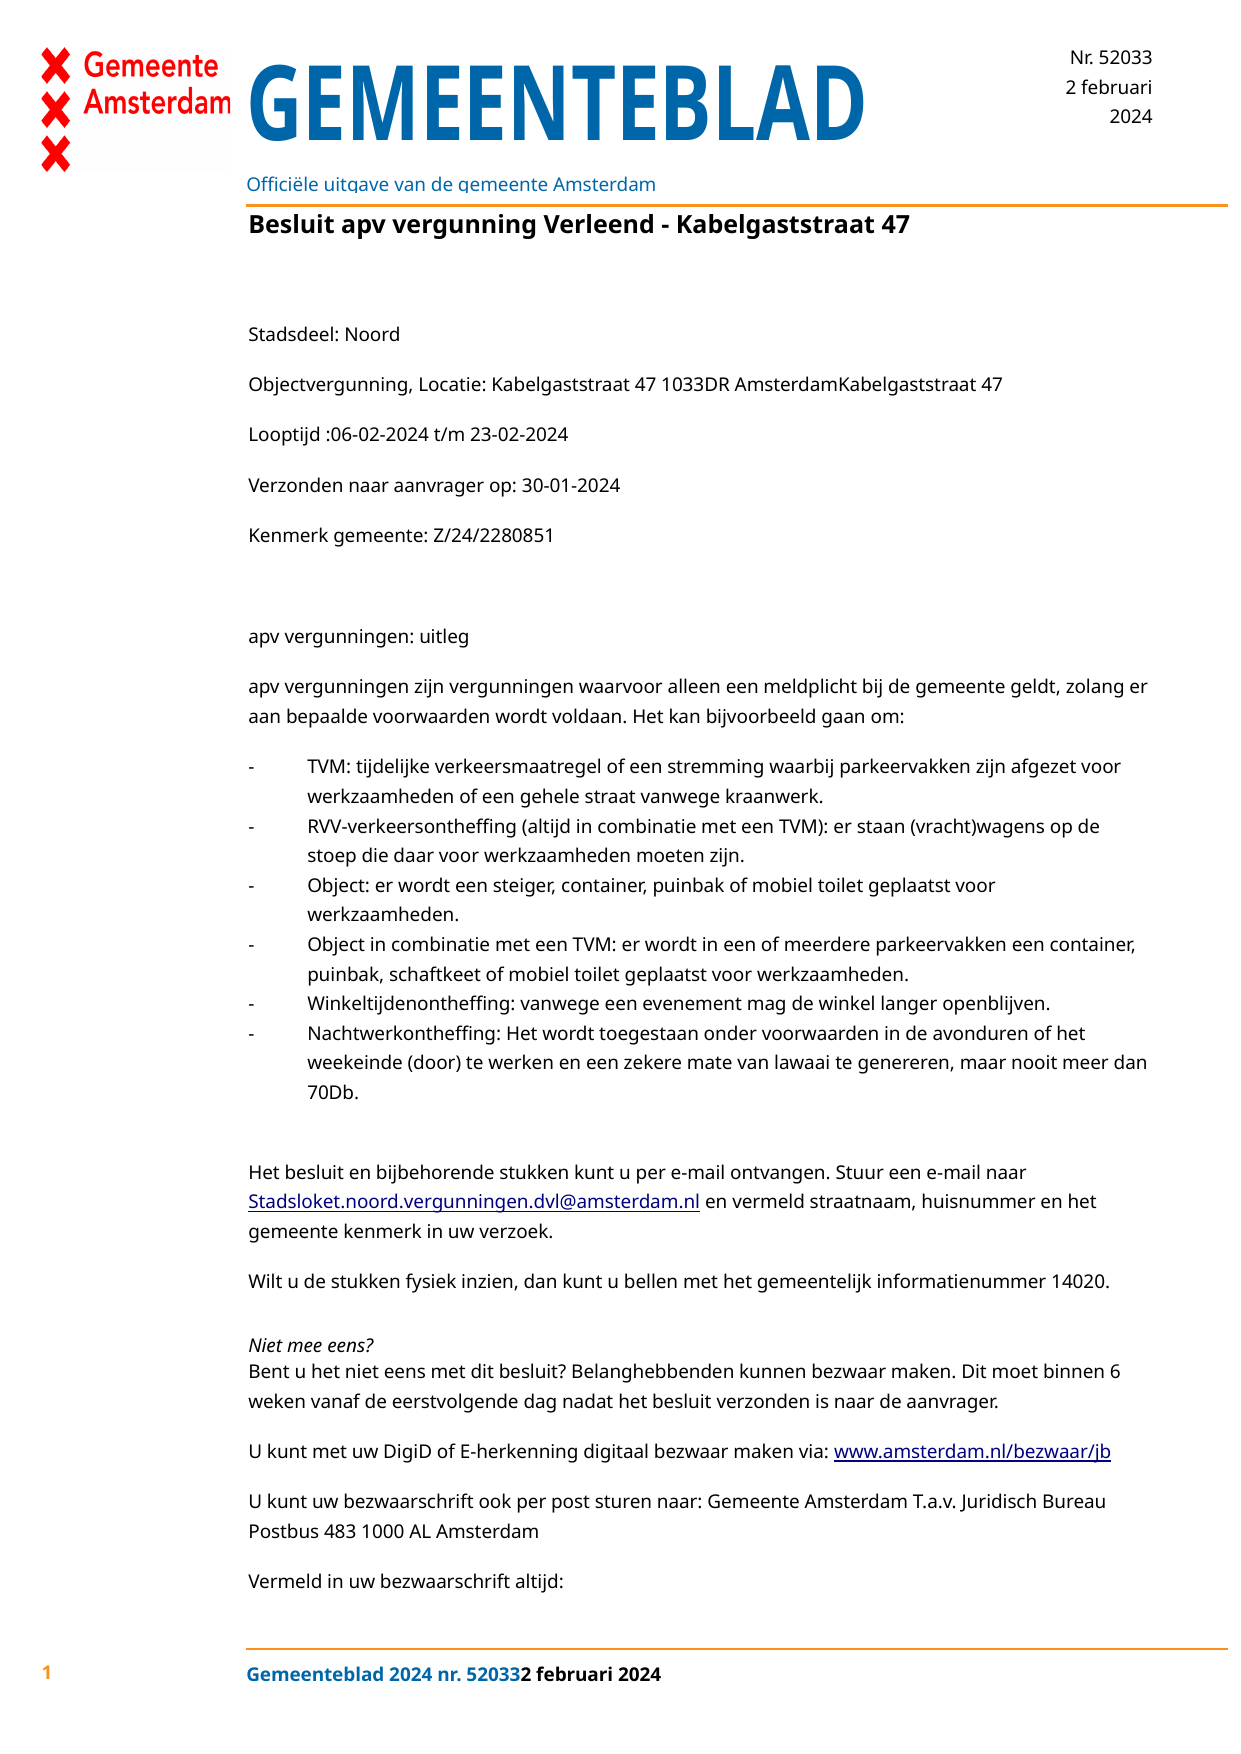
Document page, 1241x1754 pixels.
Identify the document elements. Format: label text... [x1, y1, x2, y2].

text Besluit apv vergunning Verleend - Kabelgaststraat 47 [248, 207, 1152, 241]
text Looptijd :06-02-2024 t/m 23-02-2024 [248, 422, 1152, 447]
text U kunt met uw DigiD of E-herkenning digitaal bezwaar maken via: www.amsterdam.nl/bezwaar/jb [248, 1438, 1152, 1464]
list Winkeltijdenontheffing: vanwege een evenement mag de winkel langer openblijven. [248, 990, 1152, 1016]
text Stadsdeel: Noord [248, 321, 1152, 346]
list RVV-verkeersontheffing (altijd in combinatie met een TVM): er staan (vracht)wagens op de stoep die daar voor werkzaamheden moeten zijn. [248, 813, 1152, 868]
text Wilt u de stukken fysiek inzien, dan kunt u bellen met het gemeentelijk informatienummer 14020. [248, 1269, 1152, 1294]
text Objectvergunning, Locatie: Kabelgaststraat 47 1033DR AmsterdamKabelgaststraat 47 [248, 371, 1152, 397]
text U kunt uw bezwaarschrift ook per post sturen naar: Gemeente Amsterdam T.a.v. Juridisch Bureau Postbus 483 1000 AL Amsterdam [248, 1489, 1152, 1544]
picture [41, 47, 231, 172]
list TVM: tijdelijke verkeersmaatregel of een stremming waarbij parkeervakken zijn afgezet voor werkzaamheden of een gehele straat vanwege kraanwerk. [248, 754, 1152, 809]
list Object in combinatie met een TVM: er wordt in een of meerdere parkeervakken een container, puinbak, schaftkeet of mobiel toilet geplaatst voor werkzaamheden. [248, 931, 1152, 986]
text apv vergunningen zijn vergunningen waarvoor alleen een meldplicht bij de gemeente geldt, zolang er aan bepaalde voorwaarden wordt voldaan. Het kan bijvoorbeeld gaan om: [248, 674, 1152, 729]
list Object: er wordt een steiger, container, puinbak of mobiel toilet geplaatst voor werkzaamheden. [248, 872, 1152, 927]
text Niet mee eens? [248, 1333, 1152, 1358]
text Verzonden naar aanvrager op: 30-01-2024 [248, 472, 1152, 498]
text apv vergunningen: uitleg [248, 623, 1152, 649]
text Het besluit en bijbehorende stukken kunt u per e-mail ontvangen. Stuur een e-mail naar Stadsloket.noord.vergunningen.dvl@amsterdam.nl en vermeld straatnaam, huisnummer en het gemeente kenmerk in uw verzoek. [248, 1159, 1152, 1244]
text Vermeld in uw bezwaarschrift altijd: [248, 1569, 1152, 1594]
list Nachtwerkontheffing: Het wordt toegestaan onder voorwaarden in de avonduren of het weekeinde (door) te werken en een zekere mate van lawaai te genereren, maar nooit meer dan 70Db. [248, 1020, 1152, 1105]
text Bent u het niet eens met dit besluit? Belanghebbenden kunnen bezwaar maken. Dit moet binnen 6 weken vanaf de eerstvolgende dag nadat het besluit verzonden is naar de aanvrager. [248, 1358, 1152, 1414]
text Kenmerk gemeente: Z/24/2280851 [248, 522, 1152, 548]
